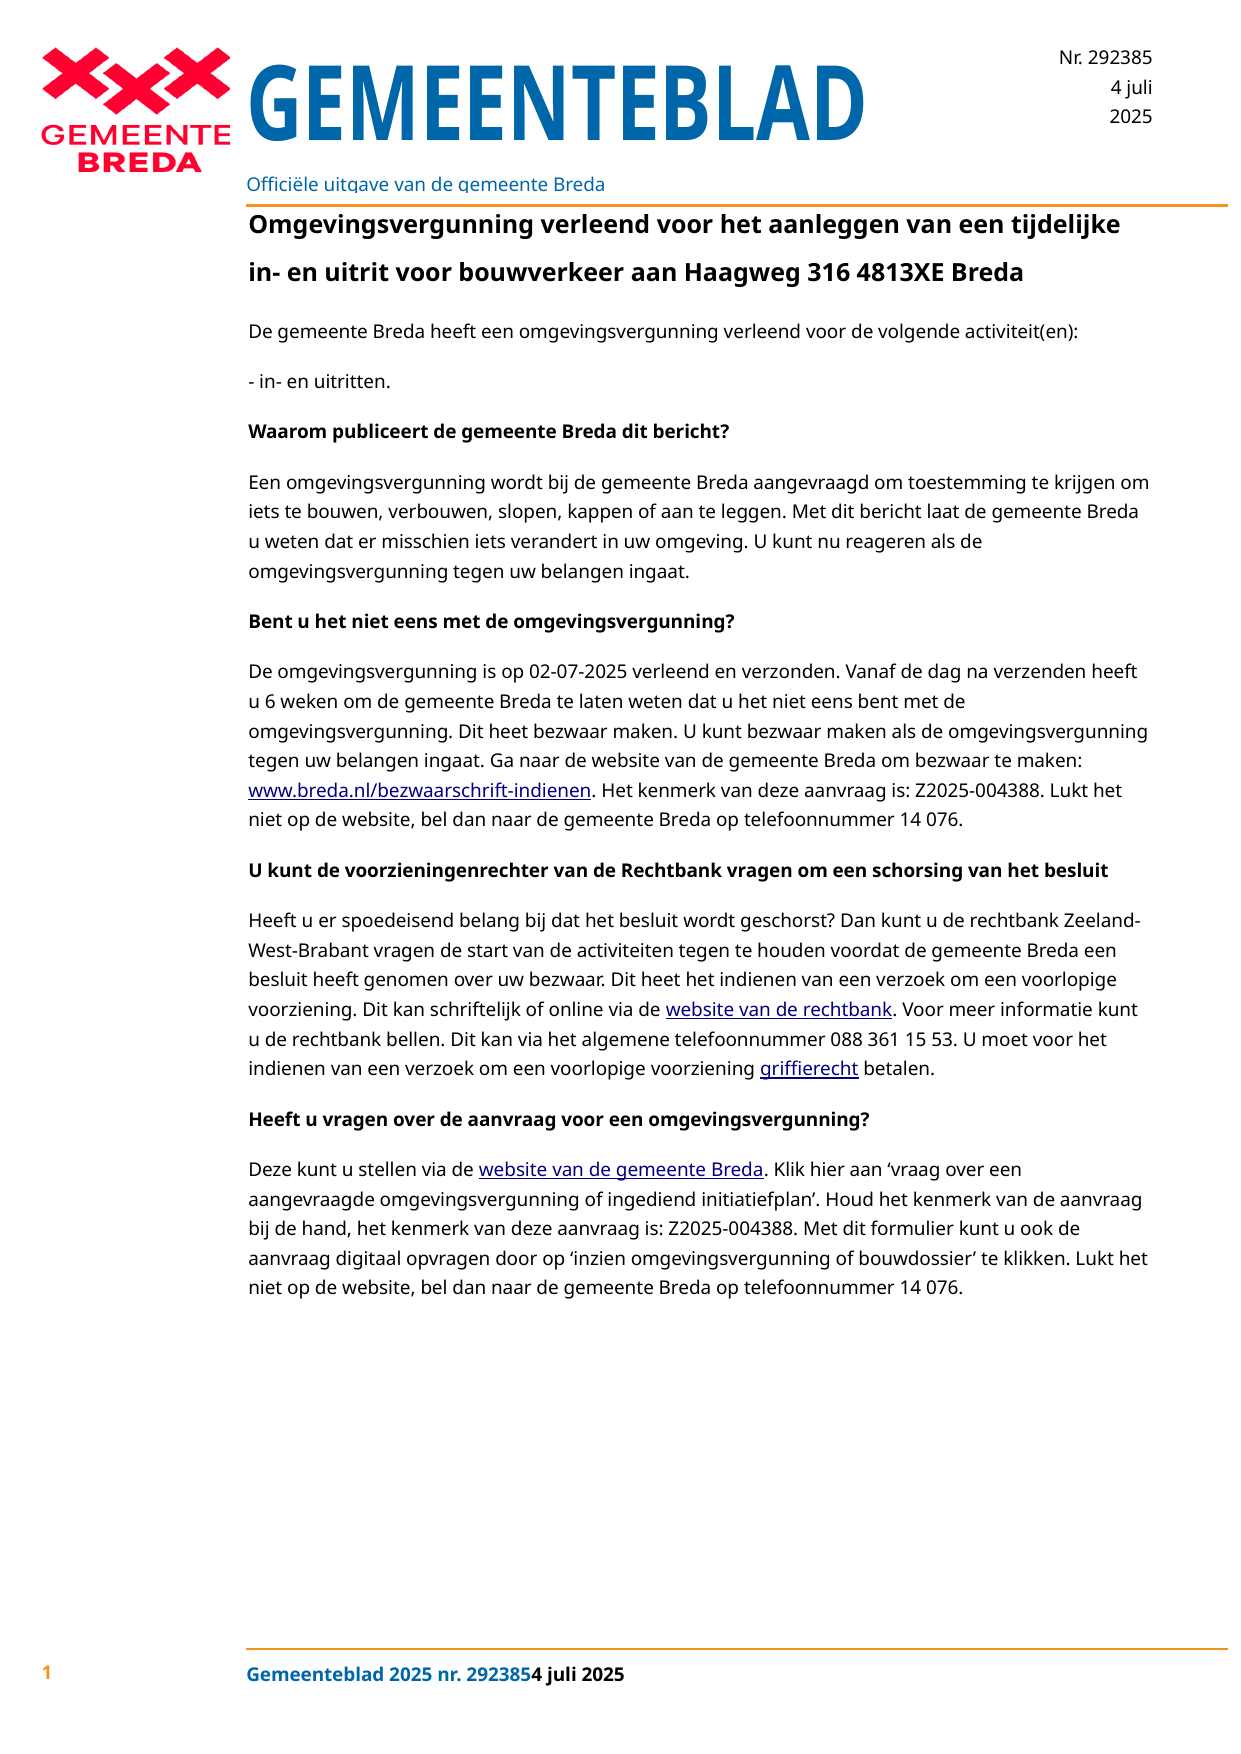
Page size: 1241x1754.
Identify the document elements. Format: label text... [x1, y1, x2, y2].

picture [41, 47, 231, 172]
text Waarom publiceert de gemeente Breda dit bericht? [248, 419, 1152, 444]
text De omgevingsvergunning is op 02-07-2025 verleend en verzonden. Vanaf de dag na verzenden heeft u 6 weken om de gemeente Breda te laten weten dat u het niet eens bent met de omgevingsvergunning. Dit heet bezwaar maken. U kunt bezwaar maken als de omgevingsvergunning tegen uw belangen ingaat. Ga naar de website van de gemeente Breda om bezwaar te maken: www.breda.nl/bezwaarschrift-indienen. Het kenmerk van deze aanvraag is: Z2025-004388. Lukt het niet op de website, bel dan naar de gemeente Breda op telefoonnummer 14 076. [248, 659, 1152, 832]
text Heeft u vragen over de aanvraag voor een omgevingsvergunning? [248, 1106, 1152, 1132]
text Heeft u er spoedeisend belang bij dat het besluit wordt geschorst? Dan kunt u de rechtbank Zeeland-West-Brabant vragen de start van de activiteiten tegen te houden voordat de gemeente Breda een besluit heeft genomen over uw bezwaar. Dit heet het indienen van een verzoek om een voorlopige voorziening. Dit kan schriftelijk of online via de website van de rechtbank. Voor meer informatie kunt u de rechtbank bellen. Dit kan via het algemene telefoonnummer 088 361 15 53. U moet voor het indienen van een verzoek om een voorlopige voorziening griffierecht betalen. [248, 907, 1152, 1081]
text - in- en uitritten. [248, 368, 1152, 394]
text Bent u het niet eens met de omgevingsvergunning? [248, 608, 1152, 634]
text De gemeente Breda heeft een omgevingsvergunning verleend voor de volgende activiteit(en): [248, 318, 1152, 344]
text U kunt de voorzieningenrechter van de Rechtbank vragen om een schorsing van het besluit [248, 857, 1152, 883]
text Deze kunt u stellen via de website van de gemeente Breda. Klik hier aan ‘vraag over een aangevraagde omgevingsvergunning of ingediend initiatiefplan’. Houd het kenmerk van de aanvraag bij de hand, het kenmerk van deze aanvraag is: Z2025-004388. Met dit formulier kunt u ook de aanvraag digitaal opvragen door op ‘inzien omgevingsvergunning of bouwdossier’ te klikken. Lukt het niet op de website, bel dan naar de gemeente Breda op telefoonnummer 14 076. [248, 1156, 1152, 1300]
text Omgevingsvergunning verleend voor het aanleggen van een tijdelijke in- en uitrit voor bouwverkeer aan Haagweg 316 4813XE Breda [248, 207, 1152, 288]
text Een omgevingsvergunning wordt bij de gemeente Breda aangevraagd om toestemming te krijgen om iets te bouwen, verbouwen, slopen, kappen of aan te leggen. Met dit bericht laat de gemeente Breda u weten dat er misschien iets verandert in uw omgeving. U kunt nu reageren als de omgevingsvergunning tegen uw belangen ingaat. [248, 469, 1152, 584]
